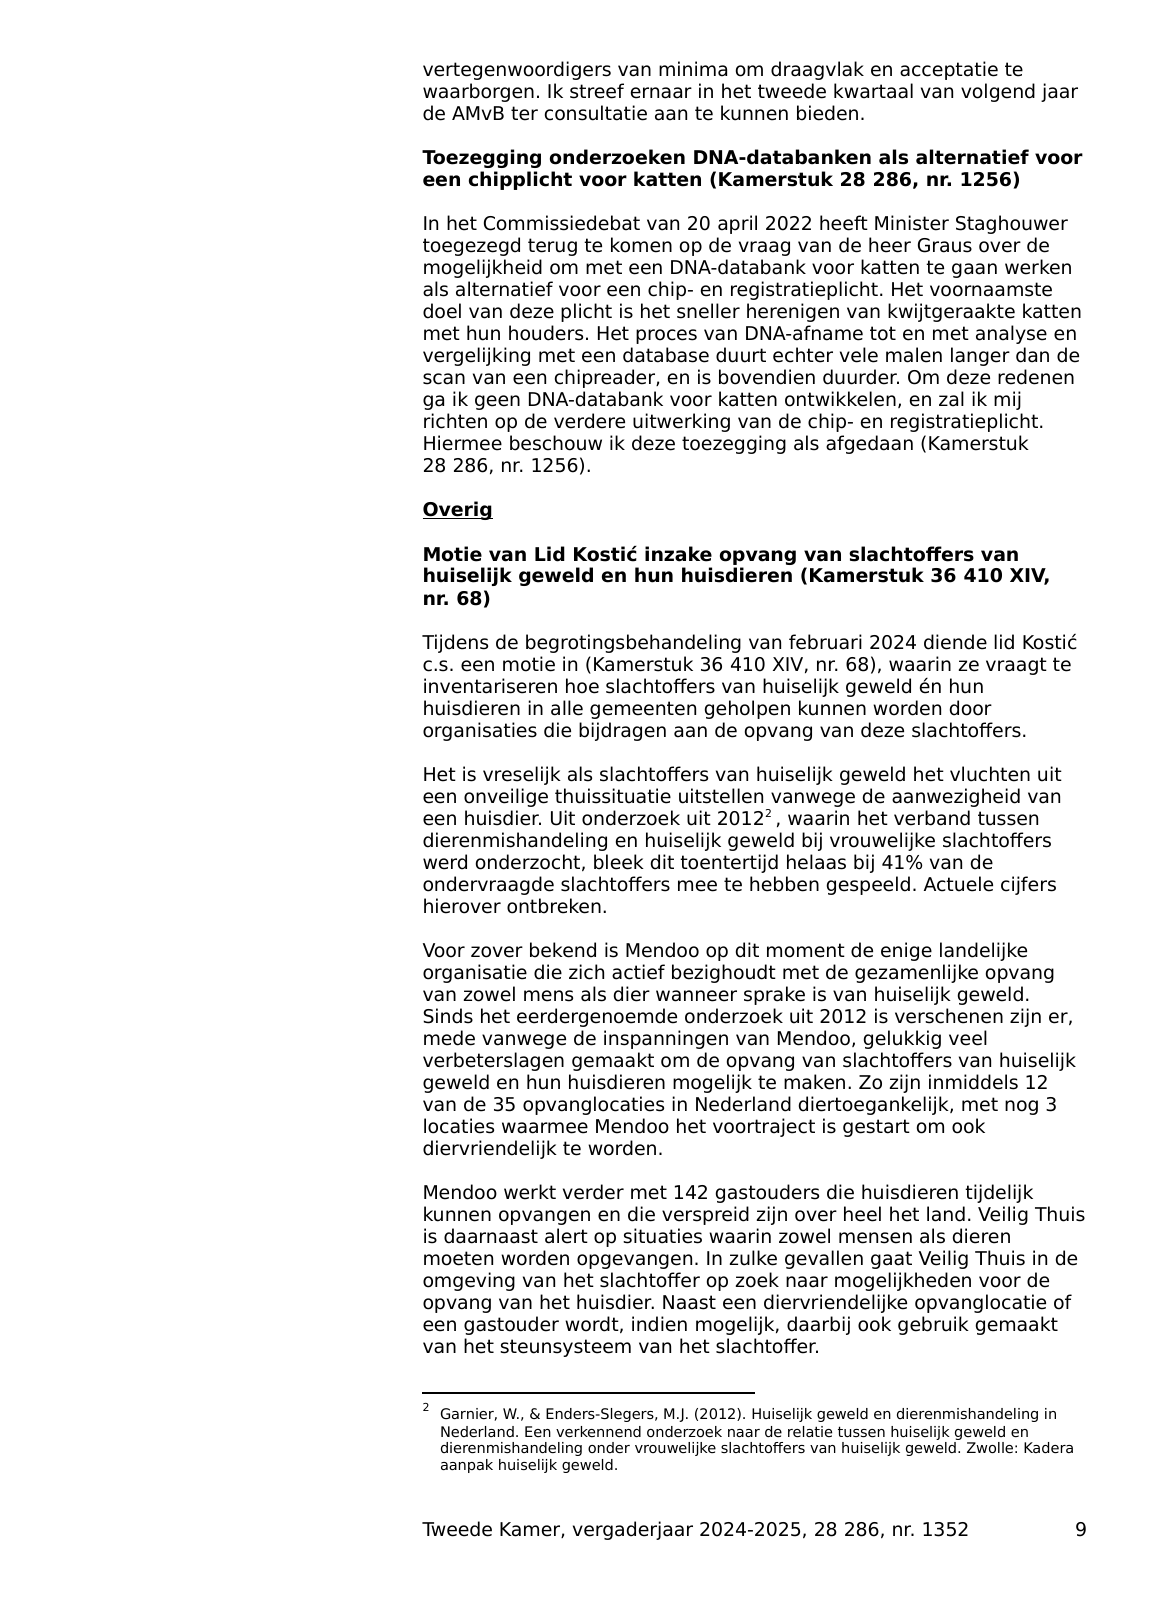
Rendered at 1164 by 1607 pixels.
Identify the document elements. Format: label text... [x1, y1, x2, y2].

text Tijdens de begrotingsbehandeling van februari 2024 diende lid Kostić c.s. een motie in (Kamerstuk 36 410 XIV, nr. 68), waarin ze vraagt te inventariseren hoe slachtoffers van huiselijk geweld én hun huisdieren in alle gemeenten geholpen kunnen worden door organisaties die bijdragen aan de opvang van deze slachtoffers. [422, 632, 1087, 741]
text Voor zover bekend is Mendoo op dit moment de enige landelijke organisatie die zich actief bezighoudt met de gezamenlijke opvang van zowel mens als dier wanneer sprake is van huiselijk geweld. Sinds het eerdergenoemde onderzoek uit 2012 is verschenen zijn er, mede vanwege de inspanningen van Mendoo, gelukkig veel verbeterslagen gemaakt om de opvang van slachtoffers van huiselijk geweld en hun huisdieren mogelijk te maken. Zo zijn inmiddels 12 van de 35 opvanglocaties in Nederland diertoegankelijk, met nog 3 locaties waarmee Mendoo het voortraject is gestart om ook diervriendelijk te worden. [422, 940, 1087, 1159]
subtitle Toezegging onderzoeken DNA-databanken als alternatief voor een chipplicht voor katten (Kamerstuk 28 286, nr. 1256) [422, 147, 1087, 191]
subtitle Motie van Lid Kostić inzake opvang van slachtoffers van huiselijk geweld en hun huisdieren (Kamerstuk 36 410 XIV, nr. 68) [422, 543, 1087, 609]
text In het Commissiedebat van 20 april 2022 heeft Minister Staghouwer toegezegd terug te komen op de vraag van de heer Graus over de mogelijkheid om met een DNA-databank voor katten te gaan werken als alternatief voor een chip- en registratieplicht. Het voornaamste doel van deze plicht is het sneller herenigen van kwijtgeraakte katten met hun houders. Het proces van DNA-afname tot en met analyse en vergelijking met een database duurt echter vele malen langer dan de scan van een chipreader, en is bovendien duurder. Om deze redenen ga ik geen DNA-databank voor katten ontwikkelen, en zal ik mij richten op de verdere uitwerking van de chip- en registratieplicht. Hiermee beschouw ik deze toezegging als afgedaan (Kamerstuk 28 286, nr. 1256). [422, 213, 1087, 477]
text Het is vreselijk als slachtoffers van huiselijk geweld het vluchten uit een onveilige thuissituatie uitstellen vanwege de aanwezigheid van een huisdier. Uit onderzoek uit 2012, waarin het verband tussen dierenmishandeling en huiselijk geweld bij vrouwelijke slachtoffers werd onderzocht, bleek dit toentertijd helaas bij 41% van de ondervraagde slachtoffers mee te hebben gespeeld. Actuele cijfers hierover ontbreken. [422, 764, 1087, 917]
subtitle Overig [422, 499, 1087, 521]
text vertegenwoordigers van minima om draagvlak en acceptatie te waarborgen. Ik streef ernaar in het tweede kwartaal van volgend jaar de AMvB ter consultatie aan te kunnen bieden. [422, 59, 1087, 125]
text Mendoo werkt verder met 142 gastouders die huisdieren tijdelijk kunnen opvangen en die verspreid zijn over heel het land. Veilig Thuis is daarnaast alert op situaties waarin zowel mensen als dieren moeten worden opgevangen. In zulke gevallen gaat Veilig Thuis in de omgeving van het slachtoffer op zoek naar mogelijkheden voor de opvang van het huisdier. Naast een diervriendelijke opvanglocatie of een gastouder wordt, indien mogelijk, daarbij ook gebruik gemaakt van het steunsysteem van het slachtoffer. [422, 1182, 1087, 1357]
text Garnier, W., & Enders-Slegers, M.J. (2012). Huiselijk geweld en dierenmishandeling in Nederland. Een verkennend onderzoek naar de relatie tussen huiselijk geweld en dierenmishandeling onder vrouwelijke slachtoffers van huiselijk geweld. Zwolle: Kadera aanpak huiselijk geweld. [422, 1402, 1087, 1474]
